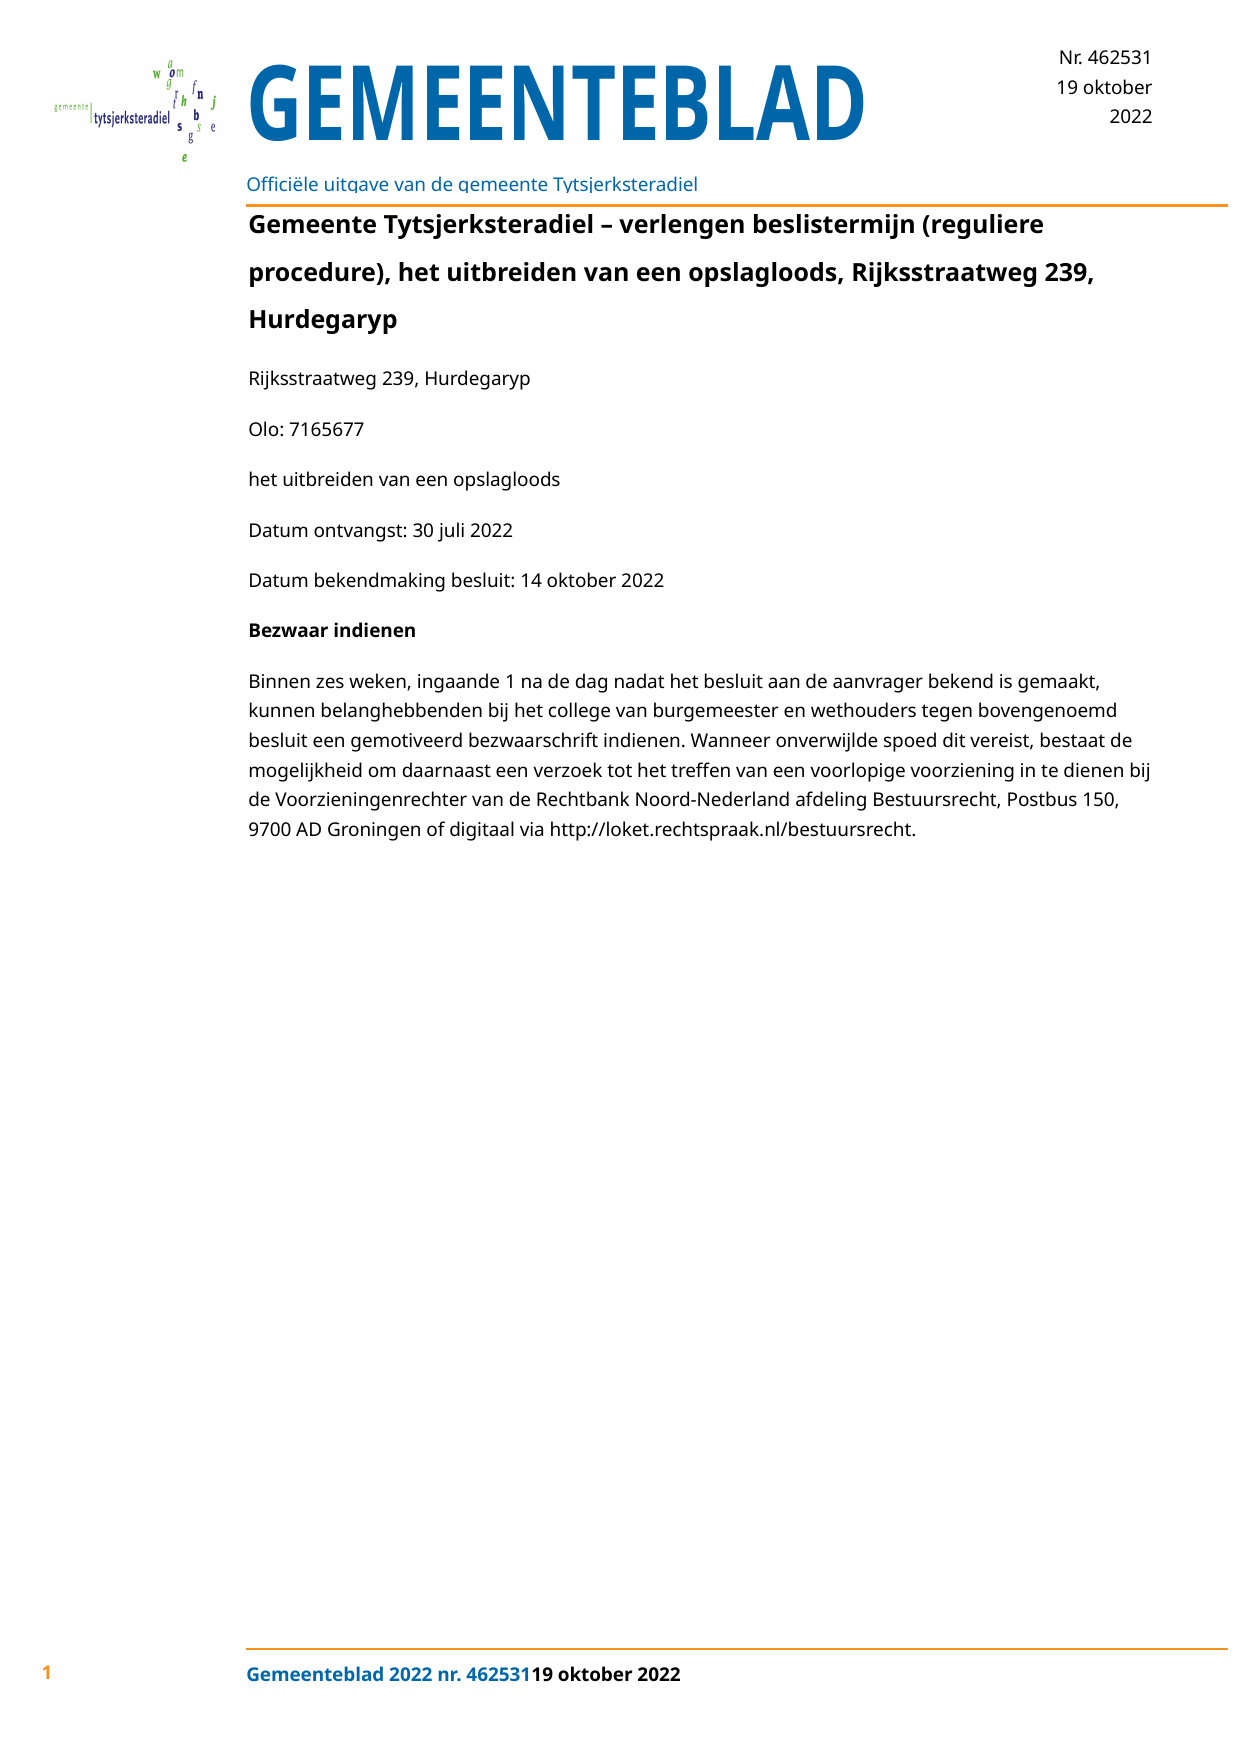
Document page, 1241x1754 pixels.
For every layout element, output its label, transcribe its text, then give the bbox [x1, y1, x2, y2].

text Gemeente Tytsjerksteradiel – verlengen beslistermijn (reguliere procedure), het uitbreiden van een opslagloods, Rijksstraatweg 239, Hurdegaryp [248, 207, 1152, 336]
text Rijksstraatweg 239, Hurdegaryp [248, 366, 1152, 391]
text Datum bekendmaking besluit: 14 oktober 2022 [248, 567, 1152, 593]
text Bezwaar indienen [248, 618, 1152, 643]
text Datum ontvangst: 30 juli 2022 [248, 517, 1152, 542]
text Binnen zes weken, ingaande 1 na de dag nadat het besluit aan de aanvrager bekend is gemaakt, kunnen belanghebbenden bij het college van burgemeester en wethouders tegen bovengenoemd besluit een gemotiveerd bezwaarschrift indienen. Wanneer onverwijlde spoed dit vereist, bestaat de mogelijkheid om daarnaast een verzoek tot het treffen van een voorlopige voorziening in te dienen bij de Voorzieningenrechter van de Rechtbank Noord-Nederland afdeling Bestuursrecht, Postbus 150, 9700 AD Groningen of digitaal via http://loket.rechtspraak.nl/bestuursrecht. [248, 668, 1152, 842]
text het uitbreiden van een opslagloods [248, 466, 1152, 492]
text Olo: 7165677 [248, 416, 1152, 442]
picture [41, 47, 231, 172]
